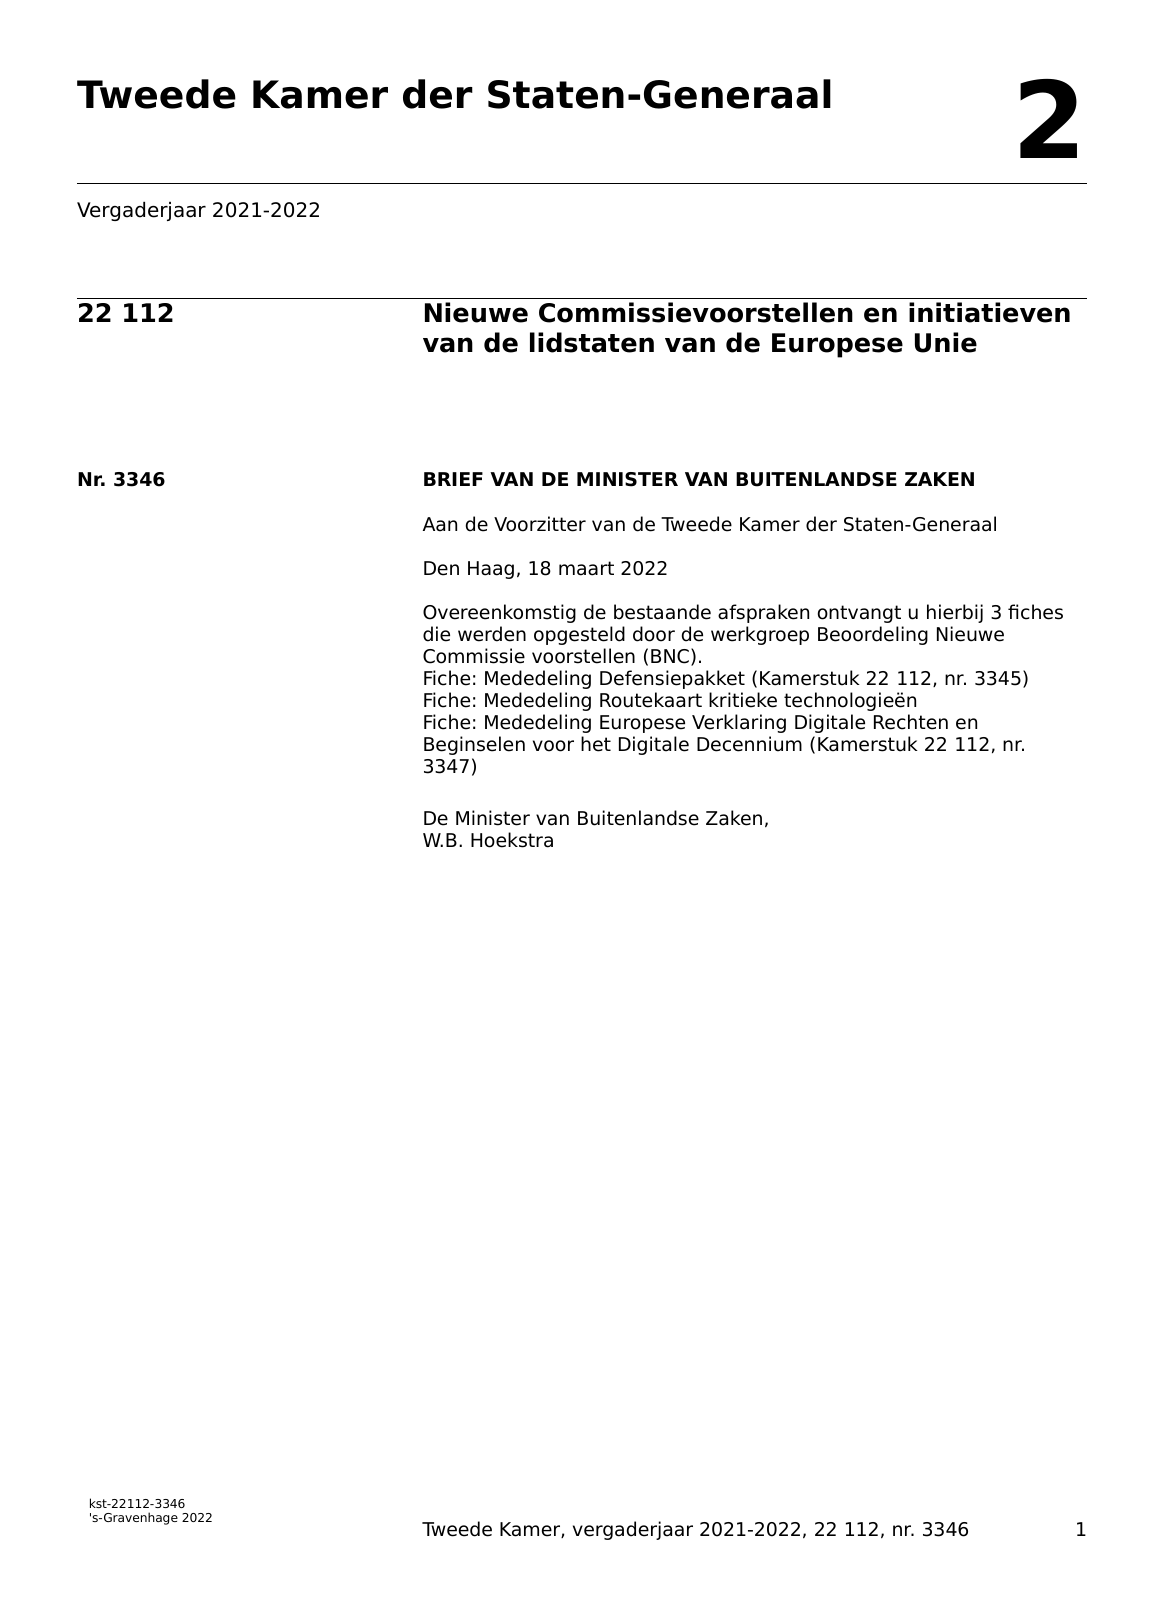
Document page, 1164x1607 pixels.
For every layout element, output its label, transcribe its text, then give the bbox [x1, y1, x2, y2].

text 's-Gravenhage 2022 [88, 1511, 323, 1525]
subtitle Nr. 3346 BRIEF VAN DE MINISTER VAN BUITENLANDSE ZAKEN [77, 469, 1087, 491]
text Fiche: Mededeling Defensiepakket (Kamerstuk 22 112, nr. 3345) [422, 668, 1087, 690]
text Fiche: Mededeling Routekaart kritieke technologieën [422, 690, 1087, 712]
table_cell Vergaderjaar 2021-2022 [77, 184, 1087, 298]
subtitle 22 112 Nieuwe Commissievoorstellen en initiatieven van de lidstaten van de Europese Unie [77, 299, 1087, 358]
text Overeenkomstig de bestaande afspraken ontvangt u hierbij 3 fiches die werden opgesteld door de werkgroep Beoordeling Nieuwe Commissie voorstellen (BNC). [422, 602, 1087, 668]
text De Minister van Buitenlandse Zaken, W.B. Hoekstra [422, 808, 1087, 852]
table_header 2 [886, 59, 1087, 183]
text Aan de Voorzitter van de Tweede Kamer der Staten-Generaal [422, 513, 1087, 536]
text kst-22112-3346 [88, 1497, 323, 1511]
table_header Tweede Kamer der Staten-Generaal [77, 59, 886, 183]
text Den Haag, 18 maart 2022 [422, 558, 1087, 580]
text Fiche: Mededeling Europese Verklaring Digitale Rechten en Beginselen voor het Digitale Decennium (Kamerstuk 22 112, nr. 3347) [422, 712, 1087, 778]
